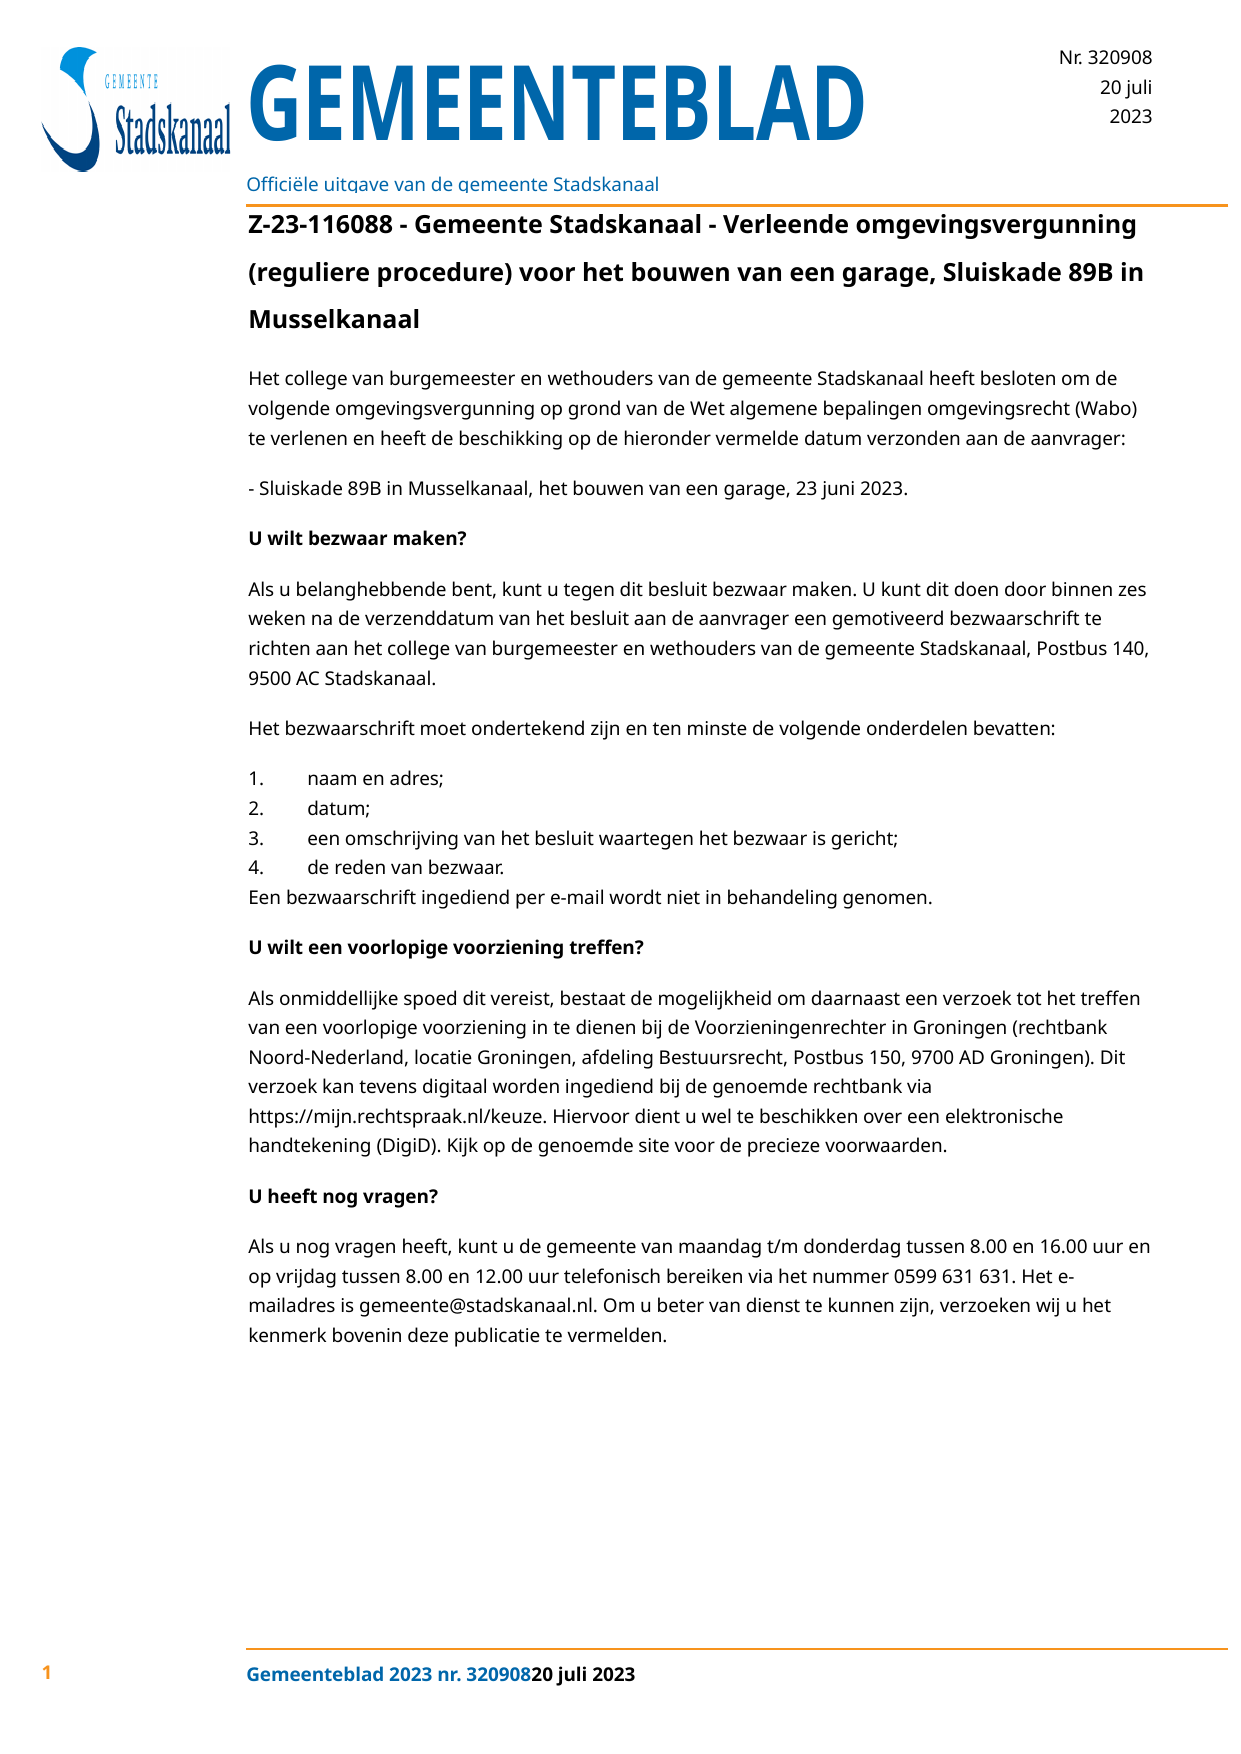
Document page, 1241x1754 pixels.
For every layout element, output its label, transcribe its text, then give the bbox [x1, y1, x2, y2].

text Het college van burgemeester en wethouders van de gemeente Stadskanaal heeft besloten om de volgende omgevingsvergunning op grond van de Wet algemene bepalingen omgevingsrecht (Wabo) te verlenen en heeft de beschikking op de hieronder vermelde datum verzonden aan de aanvrager: [248, 366, 1152, 450]
text U wilt een voorlopige voorziening treffen? [248, 934, 1152, 960]
text U heeft nog vragen? [248, 1183, 1152, 1209]
text Een bezwaarschrift ingediend per e-mail wordt niet in behandeling genomen. [248, 884, 1152, 909]
picture [41, 47, 231, 172]
text Het bezwaarschrift moet ondertekend zijn en ten minste de volgende onderdelen bevatten: [248, 715, 1152, 741]
text Als u belanghebbende bent, kunt u tegen dit besluit bezwaar maken. U kunt dit doen door binnen zes weken na de verzenddatum van het besluit aan de aanvrager een gemotiveerd bezwaarschrift te richten aan het college van burgemeester en wethouders van de gemeente Stadskanaal, Postbus 140, 9500 AC Stadskanaal. [248, 576, 1152, 690]
text Z-23-116088 - Gemeente Stadskanaal - Verleende omgevingsvergunning (reguliere procedure) voor het bouwen van een garage, Sluiskade 89B in Musselkanaal [248, 207, 1152, 336]
text Als u nog vragen heeft, kunt u de gemeente van maandag t/m donderdag tussen 8.00 en 16.00 uur en op vrijdag tussen 8.00 en 12.00 uur telefonisch bereiken via het nummer 0599 631 631. Het e-mailadres is gemeente@stadskanaal.nl. Om u beter van dienst te kunnen zijn, verzoeken wij u het kenmerk bovenin deze publicatie te vermelden. [248, 1233, 1152, 1348]
text Als onmiddellijke spoed dit vereist, bestaat de mogelijkheid om daarnaast een verzoek tot het treffen van een voorlopige voorziening in te dienen bij de Voorzieningenrechter in Groningen (rechtbank Noord-Nederland, locatie Groningen, afdeling Bestuursrecht, Postbus 150, 9700 AD Groningen). Dit verzoek kan tevens digitaal worden ingediend bij de genoemde rechtbank via https://mijn.rechtspraak.nl/keuze. Hiervoor dient u wel te beschikken over een elektronische handtekening (DigiD). Kijk op de genoemde site voor de precieze voorwaarden. [248, 985, 1152, 1158]
list datum; [248, 795, 1152, 821]
list naam en adres; [248, 766, 1152, 791]
text - Sluiskade 89B in Musselkanaal, het bouwen van een garage, 23 juni 2023. [248, 475, 1152, 501]
text U wilt bezwaar maken? [248, 526, 1152, 551]
list een omschrijving van het besluit waartegen het bezwaar is gericht; [248, 825, 1152, 850]
list de reden van bezwaar. [248, 854, 1152, 880]
